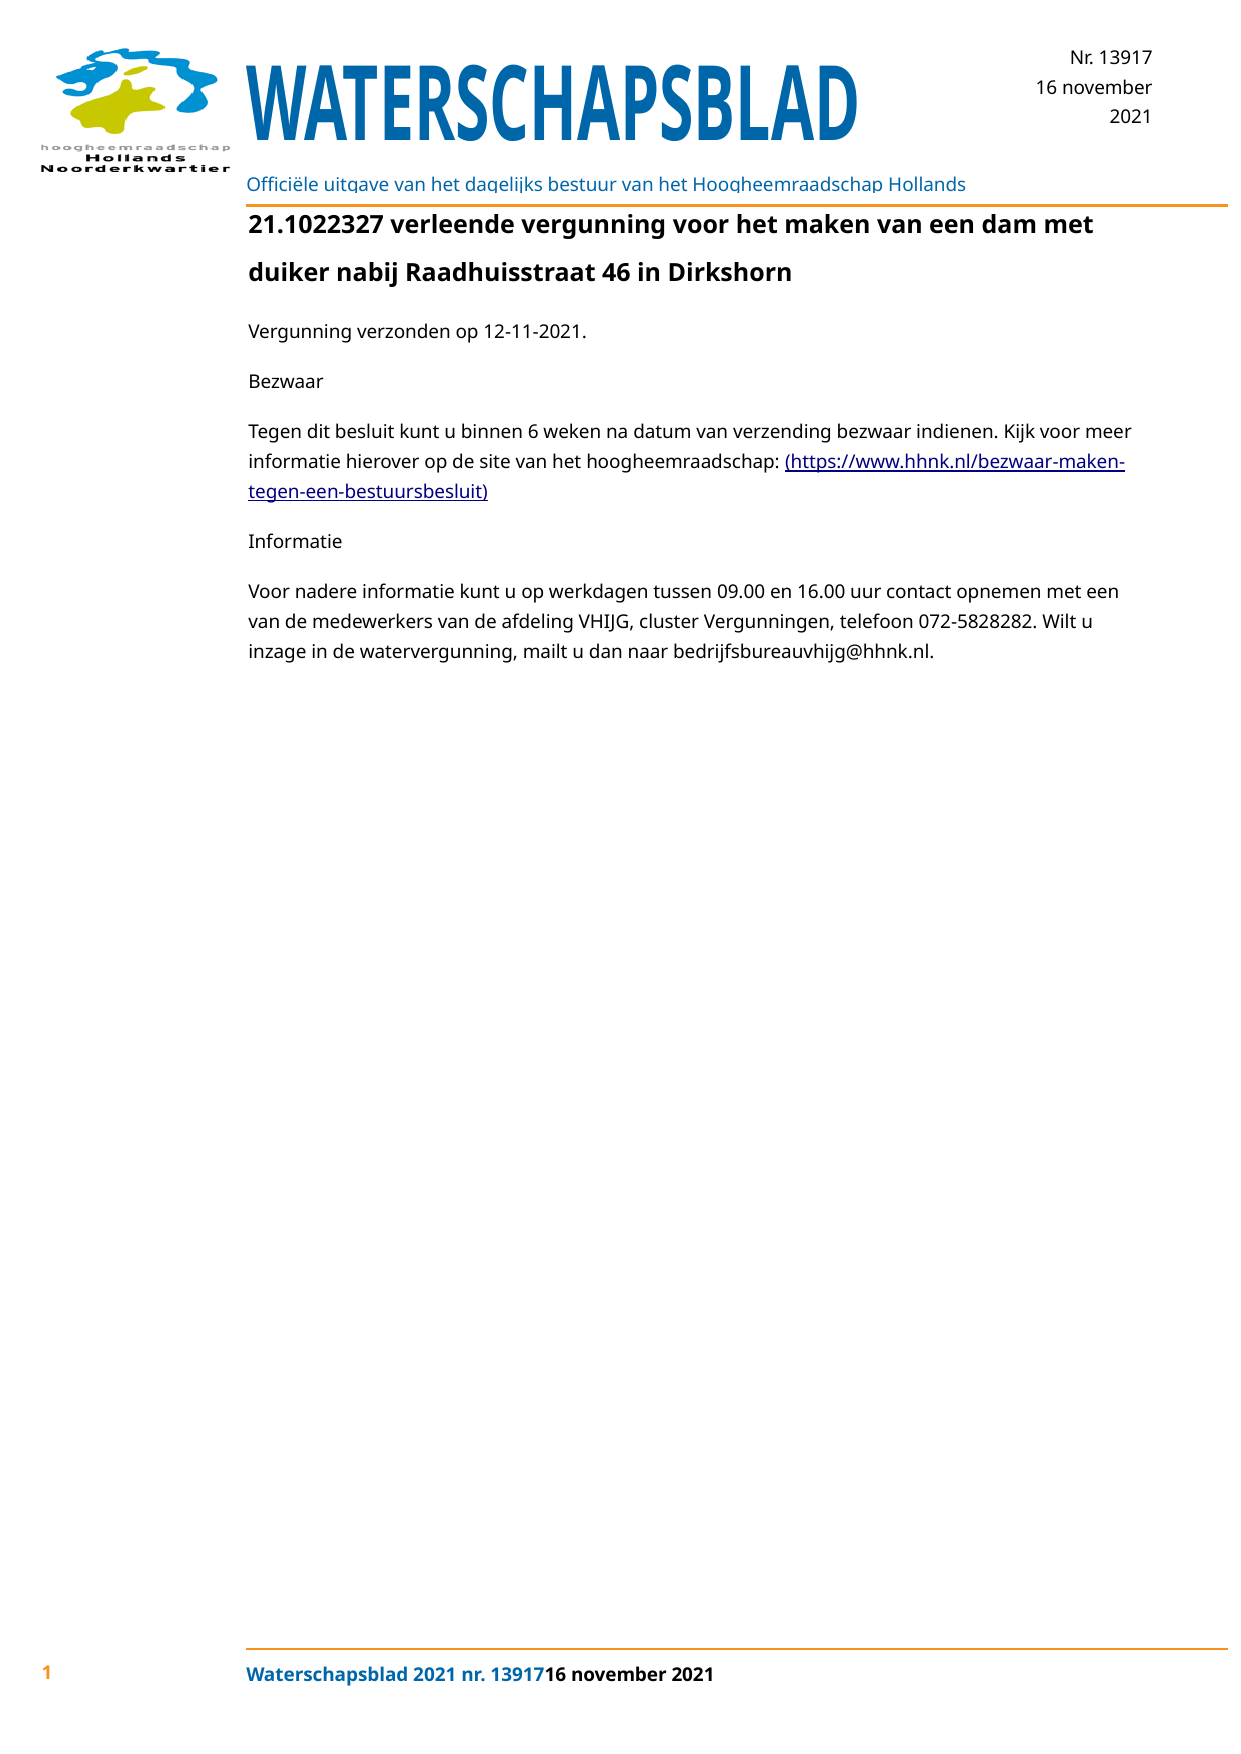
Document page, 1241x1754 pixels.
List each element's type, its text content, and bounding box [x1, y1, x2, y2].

text Bezwaar [248, 368, 1152, 394]
text Informatie [248, 528, 1152, 554]
text Tegen dit besluit kunt u binnen 6 weken na datum van verzending bezwaar indienen. Kijk voor meer informatie hierover op de site van het hoogheemraadschap: (https://www.hhnk.nl/bezwaar-maken-tegen-een-bestuursbesluit) [248, 419, 1152, 504]
text 21.1022327 verleende vergunning voor het maken van een dam met duiker nabij Raadhuisstraat 46 in Dirkshorn [248, 207, 1152, 288]
picture [41, 47, 231, 172]
text Vergunning verzonden op 12-11-2021. [248, 318, 1152, 344]
text Voor nadere informatie kunt u op werkdagen tussen 09.00 en 16.00 uur contact opnemen met een van de medewerkers van de afdeling VHIJG, cluster Vergunningen, telefoon 072-5828282. Wilt u inzage in de watervergunning, mailt u dan naar bedrijfsbureauvhijg@hhnk.nl. [248, 579, 1152, 664]
